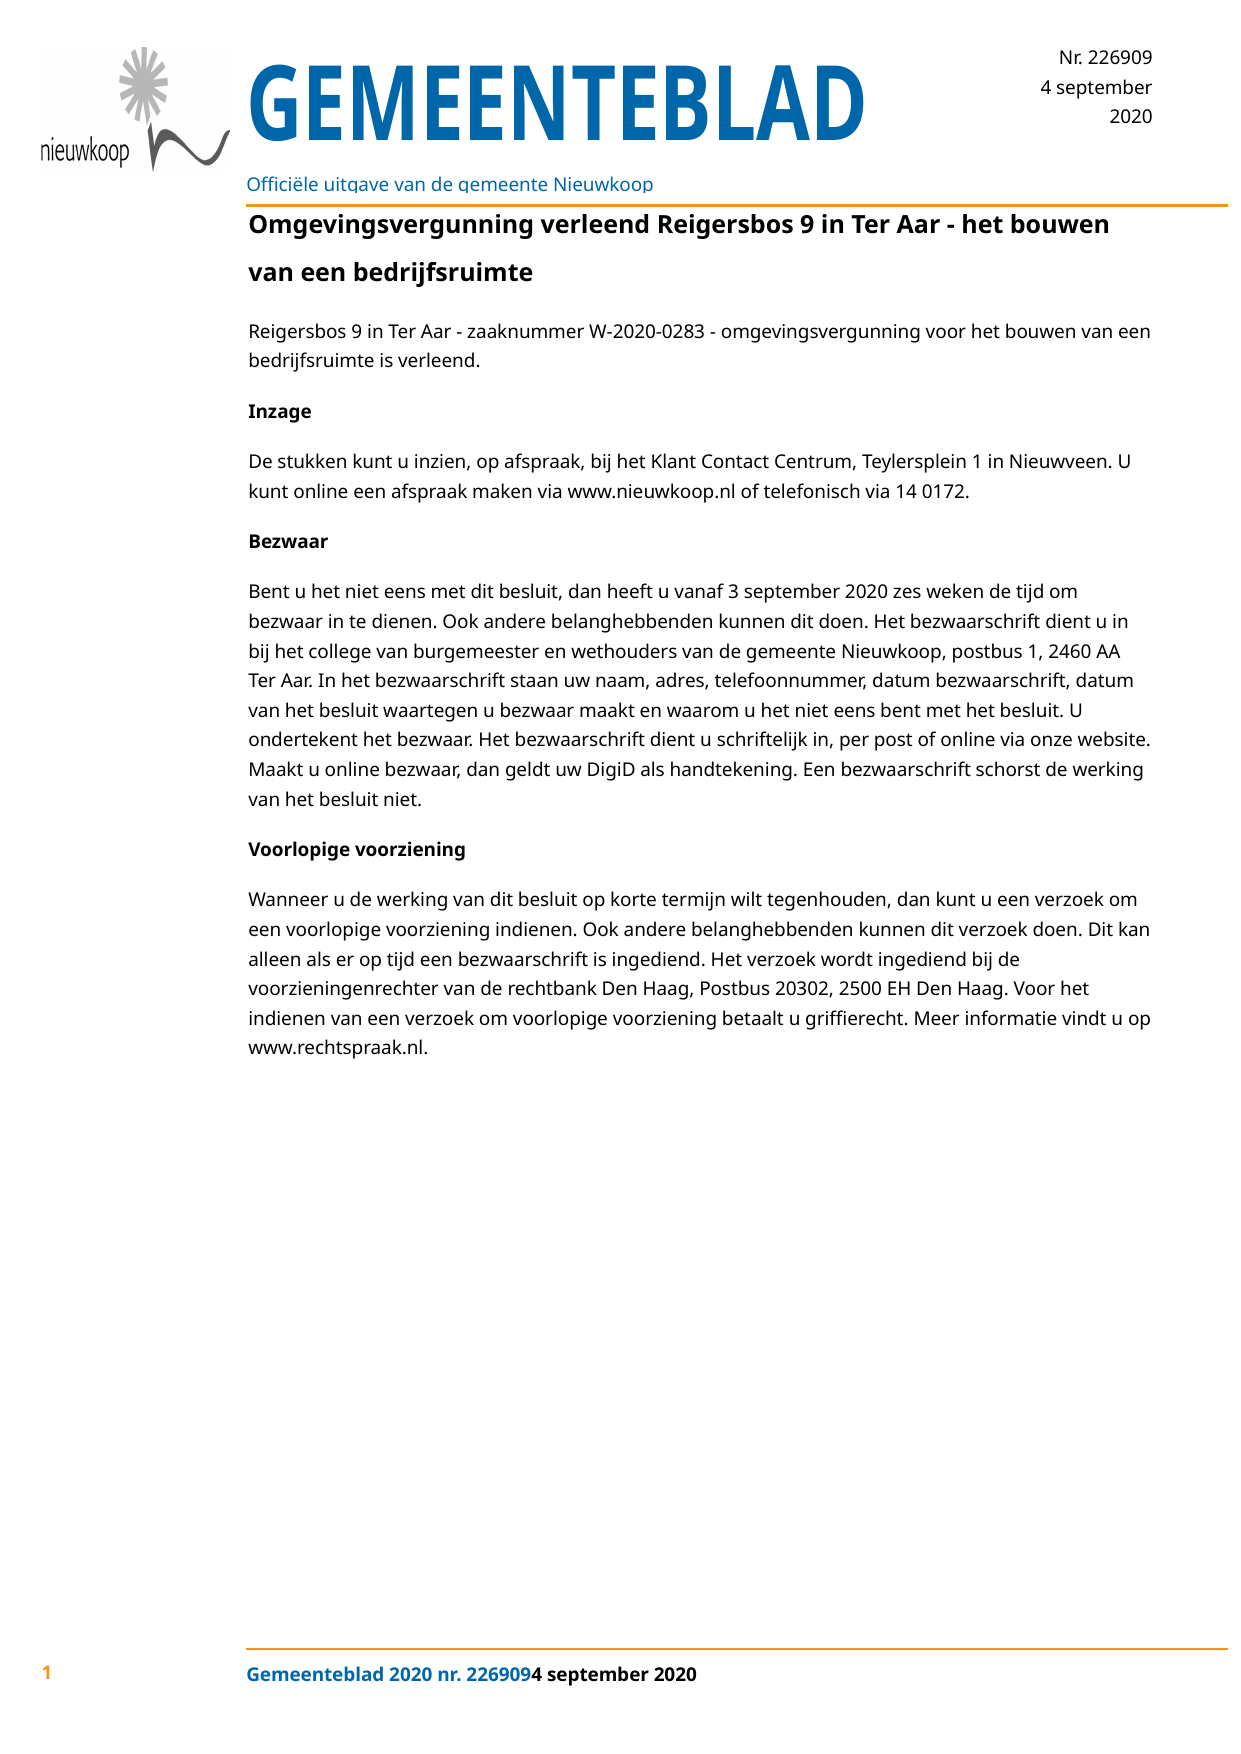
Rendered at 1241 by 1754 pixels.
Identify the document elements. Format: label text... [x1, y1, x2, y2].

text Omgevingsvergunning verleend Reigersbos 9 in Ter Aar - het bouwen van een bedrijfsruimte [248, 207, 1152, 288]
picture [41, 47, 231, 172]
text Bezwaar [248, 528, 1152, 554]
text De stukken kunt u inzien, op afspraak, bij het Klant Contact Centrum, Teylersplein 1 in Nieuwveen. U kunt online een afspraak maken via www.nieuwkoop.nl of telefonisch via 14 0172. [248, 448, 1152, 504]
text Inzage [248, 398, 1152, 424]
text Voorlopige voorziening [248, 836, 1152, 862]
text Reigersbos 9 in Ter Aar - zaaknummer W-2020-0283 - omgevingsvergunning voor het bouwen van een bedrijfsruimte is verleend. [248, 318, 1152, 373]
text Bent u het niet eens met dit besluit, dan heeft u vanaf 3 september 2020 zes weken de tijd om bezwaar in te dienen. Ook andere belanghebbenden kunnen dit doen. Het bezwaarschrift dient u in bij het college van burgemeester en wethouders van de gemeente Nieuwkoop, postbus 1, 2460 AA Ter Aar. In het bezwaarschrift staan uw naam, adres, telefoonnummer, datum bezwaarschrift, datum van het besluit waartegen u bezwaar maakt en waarom u het niet eens bent met het besluit. U ondertekent het bezwaar. Het bezwaarschrift dient u schriftelijk in, per post of online via onze website. Maakt u online bezwaar, dan geldt uw DigiD als handtekening. Een bezwaarschrift schorst de werking van het besluit niet. [248, 579, 1152, 812]
text Wanneer u de werking van dit besluit op korte termijn wilt tegenhouden, dan kunt u een verzoek om een voorlopige voorziening indienen. Ook andere belanghebbenden kunnen dit verzoek doen. Dit kan alleen als er op tijd een bezwaarschrift is ingediend. Het verzoek wordt ingediend bij de voorzieningenrechter van de rechtbank Den Haag, Postbus 20302, 2500 EH Den Haag. Voor het indienen van een verzoek om voorlopige voorziening betaalt u griffierecht. Meer informatie vindt u op www.rechtspraak.nl. [248, 887, 1152, 1060]
